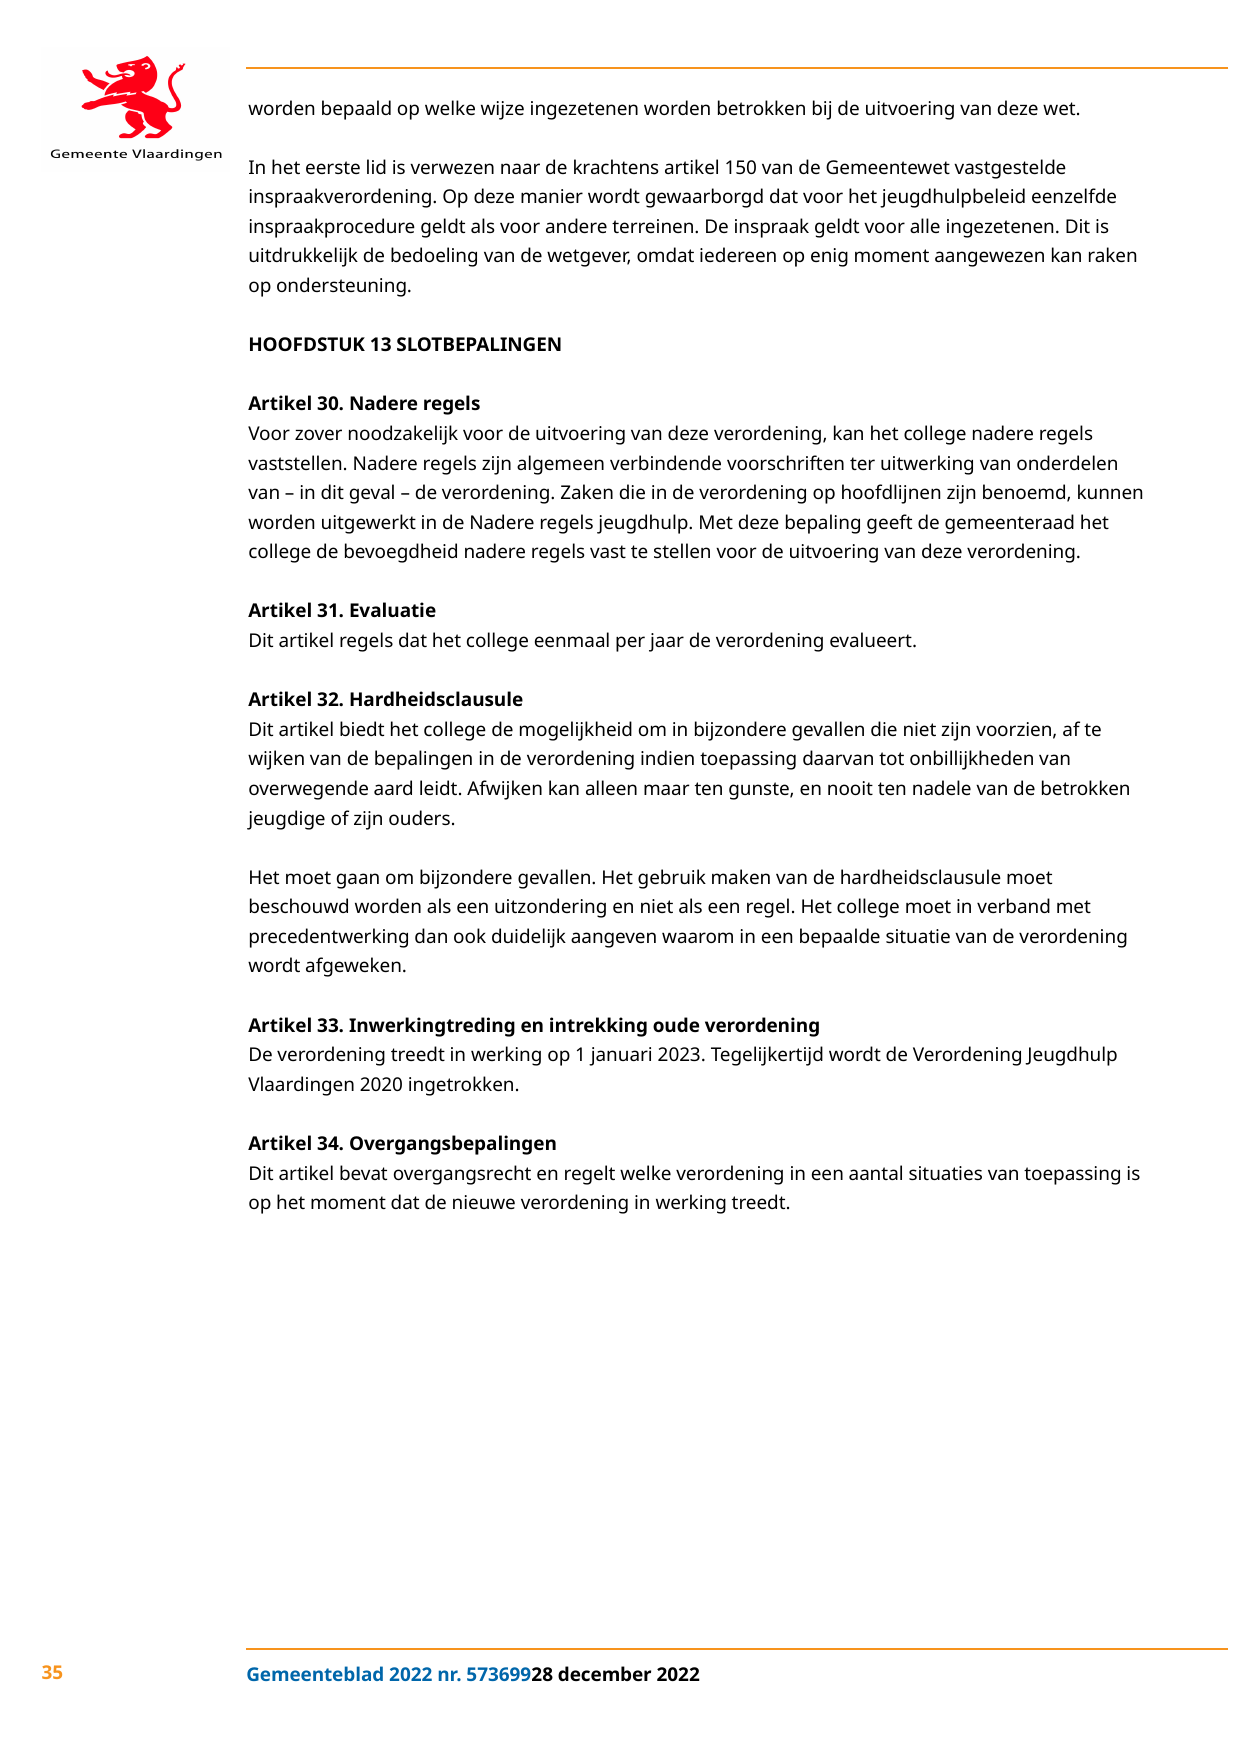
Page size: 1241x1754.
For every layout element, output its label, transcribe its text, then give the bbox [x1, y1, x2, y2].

text Artikel 34. Overgangsbepalingen [248, 1130, 1152, 1156]
text Dit artikel regels dat het college eenmaal per jaar de verordening evalueert. [248, 627, 1152, 653]
text Artikel 33. Inwerkingtreding en intrekking oude verordening [248, 1012, 1152, 1038]
text Dit artikel bevat overgangsrecht en regelt welke verordening in een aantal situaties van toepassing is op het moment dat de nieuwe verordening in werking treedt. [248, 1160, 1152, 1215]
text Artikel 31. Evaluatie [248, 598, 1152, 623]
text De verordening treedt in werking op 1 januari 2023. Tegelijkertijd wordt de Verordening Jeugdhulp Vlaardingen 2020 ingetrokken. [248, 1041, 1152, 1097]
text In het eerste lid is verwezen naar de krachtens artikel 150 van de Gemeentewet vastgestelde inspraakverordening. Op deze manier wordt gewaarborgd dat voor het jeugdhulpbeleid eenzelfde inspraakprocedure geldt als voor andere terreinen. De inspraak geldt voor alle ingezetenen. Dit is uitdrukkelijk de bedoeling van de wetgever, omdat iedereen op enig moment aangewezen kan raken op ondersteuning. [248, 154, 1152, 298]
text Artikel 30. Nadere regels [248, 391, 1152, 416]
picture [41, 47, 231, 172]
text Het moet gaan om bijzondere gevallen. Het gebruik maken van de hardheidsclausule moet beschouwd worden als een uitzondering en niet als een regel. Het college moet in verband met precedentwerking dan ook duidelijk aangeven waarom in een bepaalde situatie van de verordening wordt afgeweken. [248, 864, 1152, 978]
text Artikel 32. Hardheidsclausule [248, 686, 1152, 712]
text worden bepaald op welke wijze ingezetenen worden betrokken bij de uitvoering van deze wet. [248, 95, 1152, 121]
text Dit artikel biedt het college de mogelijkheid om in bijzondere gevallen die niet zijn voorzien, af te wijken van de bepalingen in de verordening indien toepassing daarvan tot onbillijkheden van overwegende aard leidt. Afwijken kan alleen maar ten gunste, en nooit ten nadele van de betrokken jeugdige of zijn ouders. [248, 716, 1152, 831]
text Voor zover noodzakelijk voor de uitvoering van deze verordening, kan het college nadere regels vaststellen. Nadere regels zijn algemeen verbindende voorschriften ter uitwerking van onderdelen van – in dit geval – de verordening. Zaken die in de verordening op hoofdlijnen zijn benoemd, kunnen worden uitgewerkt in de Nadere regels jeugdhulp. Met deze bepaling geeft de gemeenteraad het college de bevoegdheid nadere regels vast te stellen voor de uitvoering van deze verordening. [248, 420, 1152, 564]
text HOOFDSTUK 13 SLOTBEPALINGEN [248, 331, 1152, 357]
